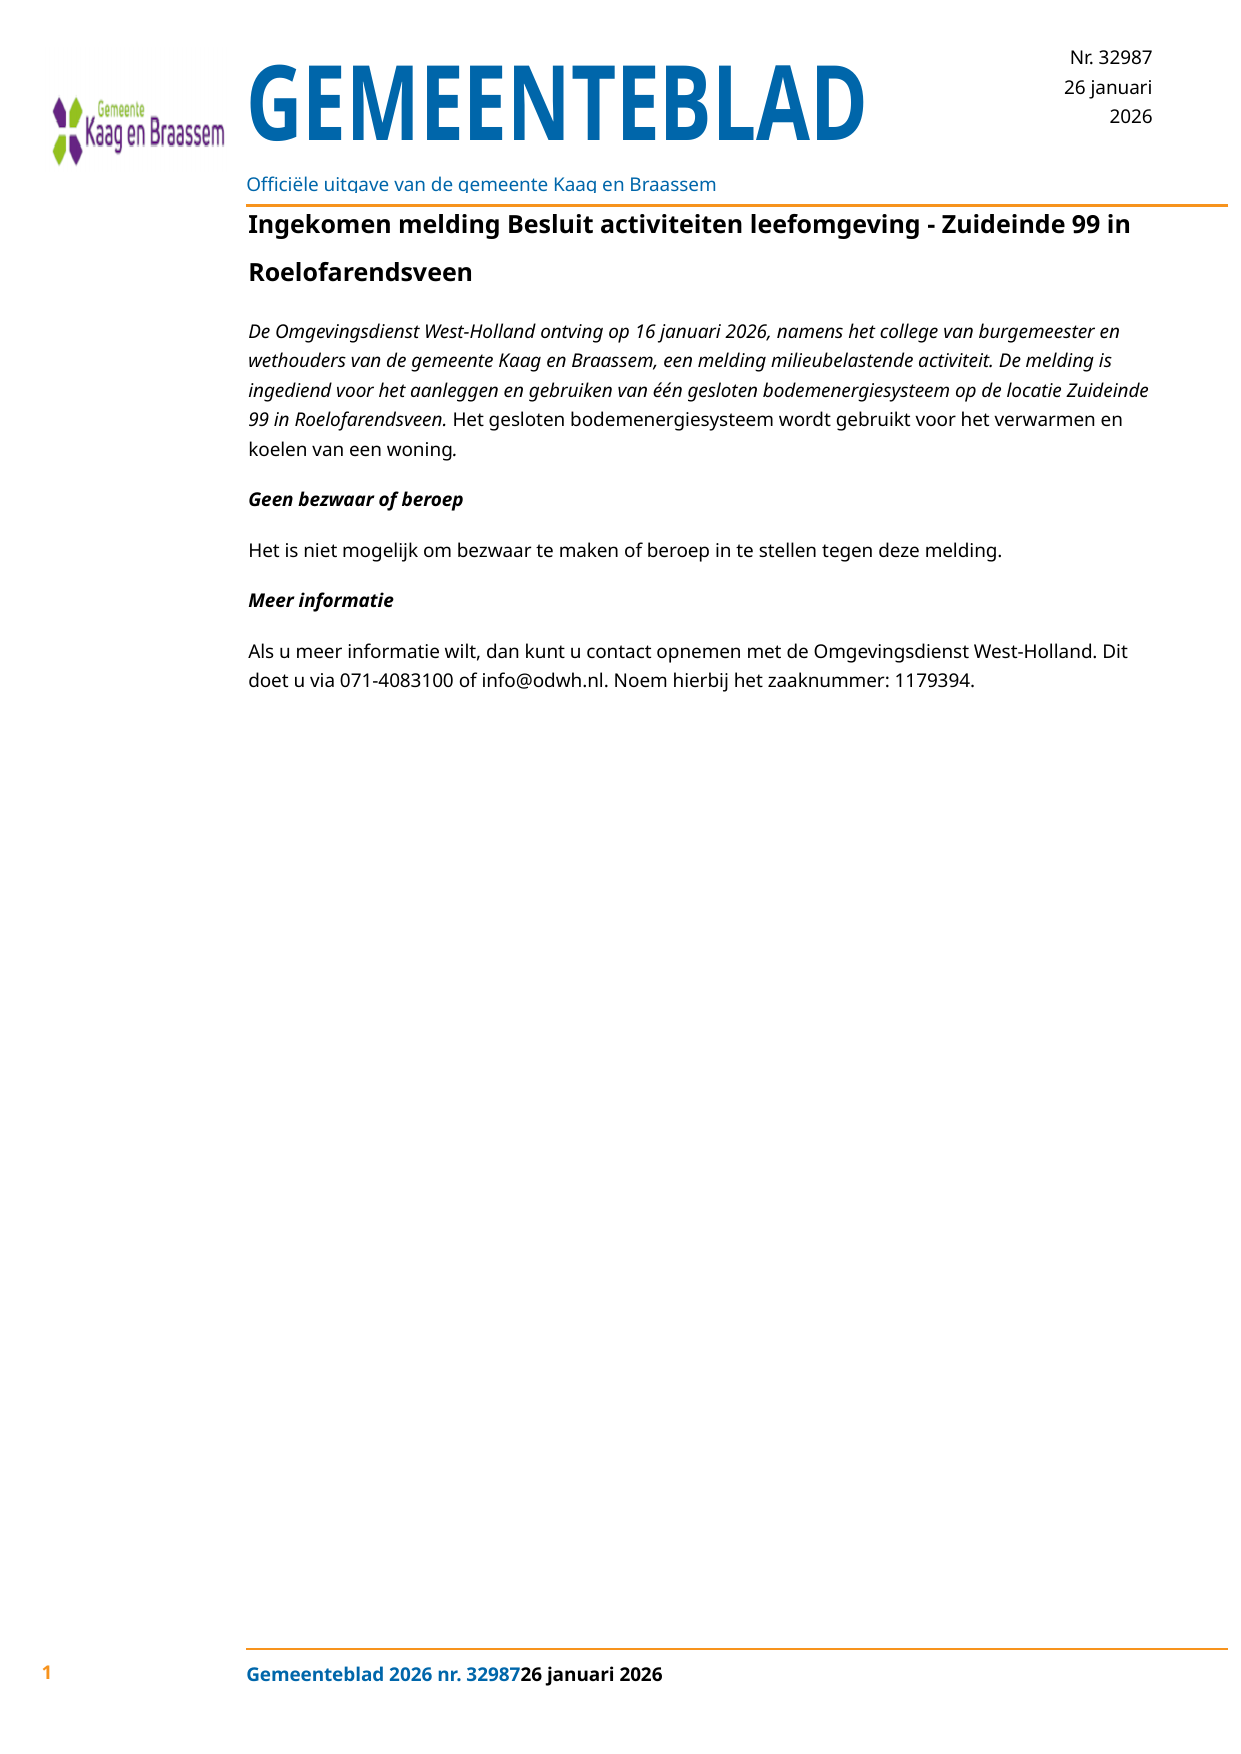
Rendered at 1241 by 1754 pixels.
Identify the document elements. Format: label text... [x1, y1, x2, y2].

text De Omgevingsdienst West-Holland ontving op 16 januari 2026, namens het college van burgemeester en wethouders van de gemeente Kaag en Braassem, een melding milieubelastende activiteit. De melding is ingediend voor het aanleggen en gebruiken van één gesloten bodemenergiesysteem op de locatie Zuideinde 99 in Roelofarendsveen. Het gesloten bodemenergiesysteem wordt gebruikt voor het verwarmen en koelen van een woning. [248, 318, 1152, 462]
text Meer informatie [248, 587, 1152, 613]
text Geen bezwaar of beroep [248, 487, 1152, 512]
text Als u meer informatie wilt, dan kunt u contact opnemen met de Omgevingsdienst West-Holland. Dit doet u via 071-4083100 of info@odwh.nl. Noem hierbij het zaaknummer: 1179394. [248, 638, 1152, 693]
text Ingekomen melding Besluit activiteiten leefomgeving - Zuideinde 99 in Roelofarendsveen [248, 207, 1152, 288]
text Het is niet mogelijk om bezwaar te maken of beroep in te stellen tegen deze melding. [248, 537, 1152, 563]
picture [41, 47, 231, 172]
